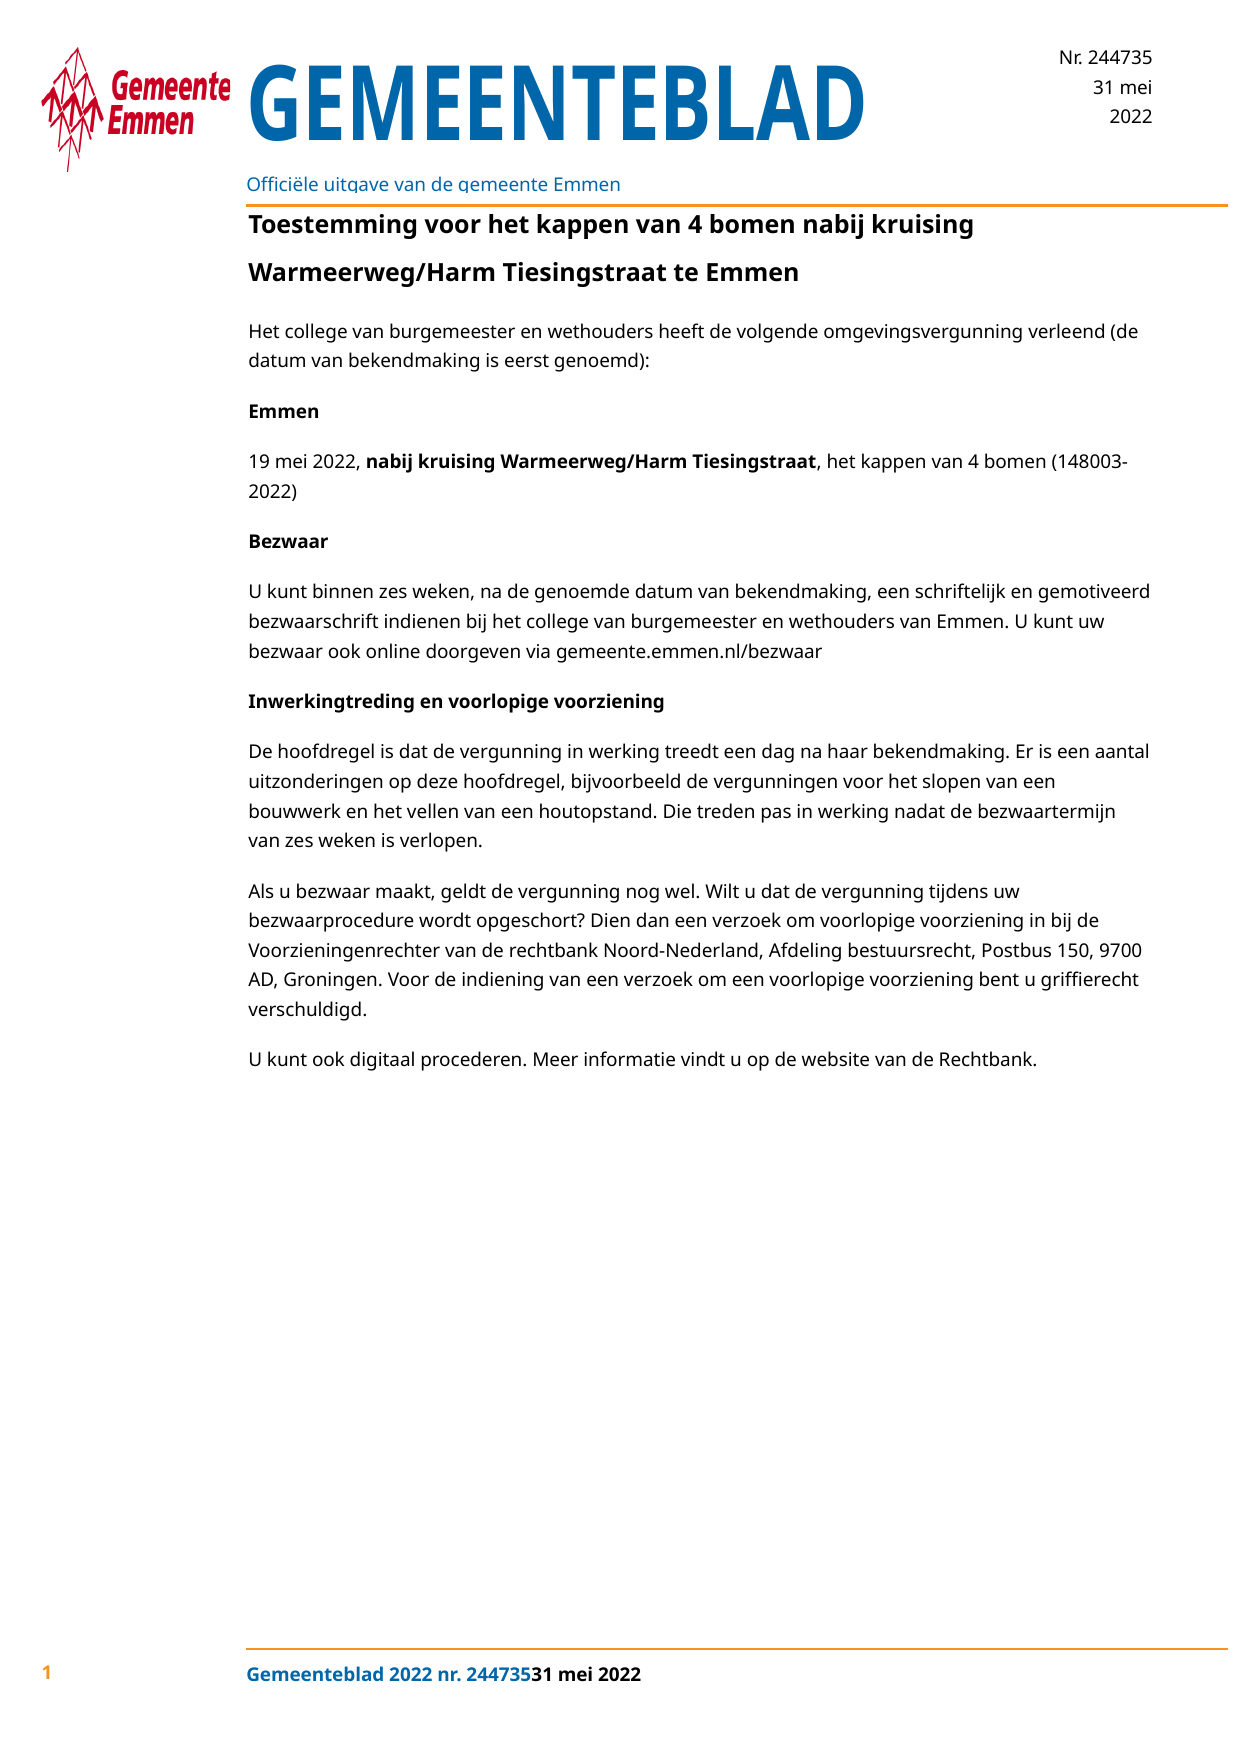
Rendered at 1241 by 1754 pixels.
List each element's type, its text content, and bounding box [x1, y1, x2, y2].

text Bezwaar [248, 528, 1152, 554]
text Emmen [248, 398, 1152, 424]
text Inwerkingtreding en voorlopige voorziening [248, 688, 1152, 714]
text U kunt binnen zes weken, na de genoemde datum van bekendmaking, een schriftelijk en gemotiveerd bezwaarschrift indienen bij het college van burgemeester en wethouders van Emmen. U kunt uw bezwaar ook online doorgeven via gemeente.emmen.nl/bezwaar [248, 579, 1152, 664]
text Toestemming voor het kappen van 4 bomen nabij kruising Warmeerweg/Harm Tiesingstraat te Emmen [248, 207, 1152, 288]
text 19 mei 2022, nabij kruising Warmeerweg/Harm Tiesingstraat, het kappen van 4 bomen (148003-2022) [248, 448, 1152, 504]
text De hoofdregel is dat de vergunning in werking treedt een dag na haar bekendmaking. Er is een aantal uitzonderingen op deze hoofdregel, bijvoorbeeld de vergunningen voor het slopen van een bouwwerk en het vellen van een houtopstand. Die treden pas in werking nadat de bezwaartermijn van zes weken is verlopen. [248, 739, 1152, 853]
text U kunt ook digitaal procederen. Meer informatie vindt u op de website van de Rechtbank. [248, 1047, 1152, 1072]
picture [41, 47, 231, 172]
text Het college van burgemeester en wethouders heeft de volgende omgevingsvergunning verleend (de datum van bekendmaking is eerst genoemd): [248, 318, 1152, 373]
text Als u bezwaar maakt, geldt de vergunning nog wel. Wilt u dat de vergunning tijdens uw bezwaarprocedure wordt opgeschort? Dien dan een verzoek om voorlopige voorziening in bij de Voorzieningenrechter van de rechtbank Noord-Nederland, Afdeling bestuursrecht, Postbus 150, 9700 AD, Groningen. Voor de indiening van een verzoek om een voorlopige voorziening bent u griffierecht verschuldigd. [248, 878, 1152, 1022]
